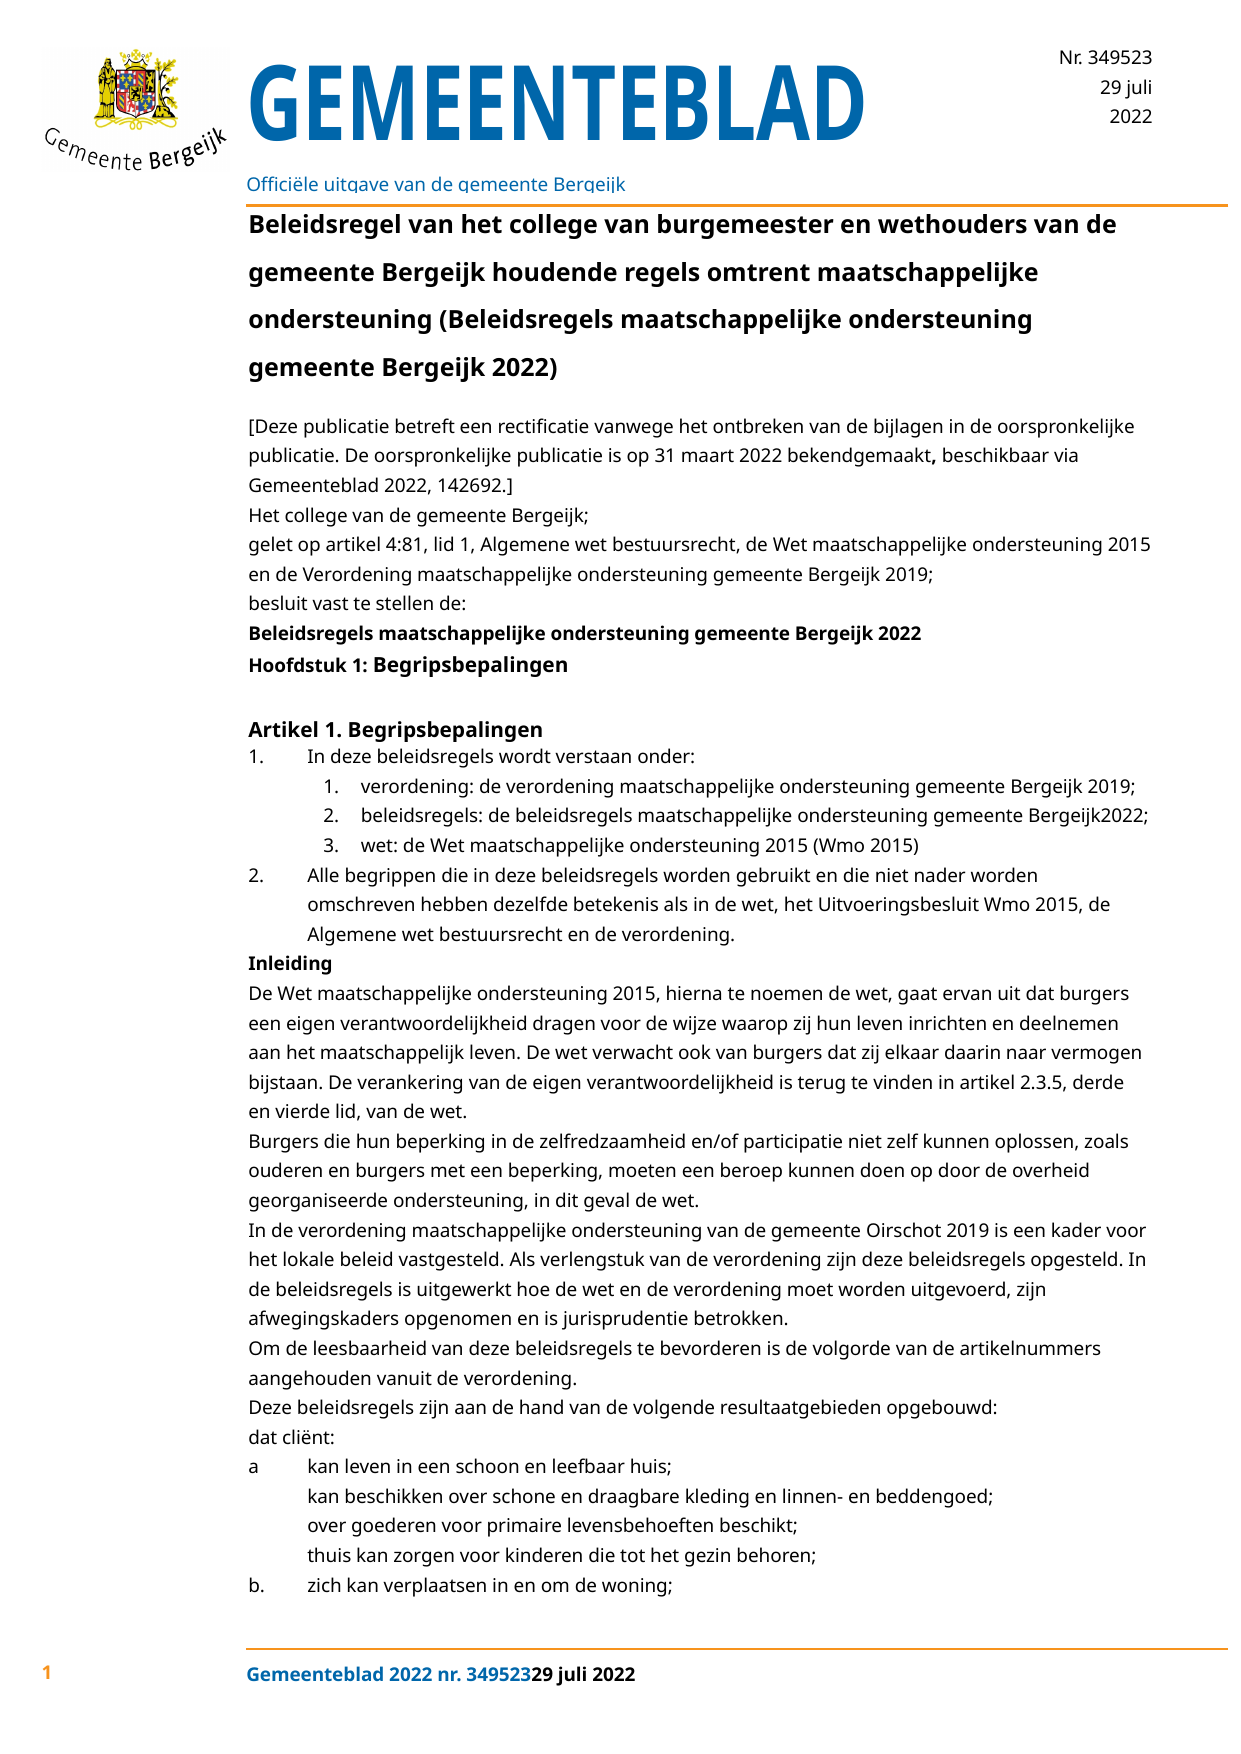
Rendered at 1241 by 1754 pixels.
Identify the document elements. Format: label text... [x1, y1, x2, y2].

text Beleidsregels maatschappelijke ondersteuning gemeente Bergeijk 2022 [248, 620, 1152, 646]
list thuis kan zorgen voor kinderen die tot het gezin behoren; [248, 1542, 1152, 1568]
list over goederen voor primaire levensbehoeften beschikt; [248, 1513, 1152, 1538]
text Het college van de gemeente Bergeijk; [248, 502, 1152, 528]
list kan beschikken over schone en draagbare kleding en linnen- en beddengoed; [248, 1483, 1152, 1509]
list Alle begrippen die in deze beleidsregels worden gebruikt en die niet nader worden omschreven hebben dezelfde betekenis als in de wet, het Uitvoeringsbesluit Wmo 2015, de Algemene wet bestuursrecht en de verordening. [248, 862, 1152, 947]
text Burgers die hun beperking in de zelfredzaamheid en/of participatie niet zelf kunnen oplossen, zoals ouderen en burgers met een beperking, moeten een beroep kunnen doen op door de overheid georganiseerde ondersteuning, in dit geval de wet. [248, 1128, 1152, 1213]
list In deze beleidsregels wordt verstaan onder: [248, 743, 1152, 769]
text De Wet maatschappelijke ondersteuning 2015, hierna te noemen de wet, gaat ervan uit dat burgers een eigen verantwoordelijkheid dragen voor de wijze waarop zij hun leven inrichten en deelnemen aan het maatschappelijk leven. De wet verwacht ook van burgers dat zij elkaar daarin naar vermogen bijstaan. De verankering van de eigen verantwoordelijkheid is terug te vinden in artikel 2.3.5, derde en vierde lid, van de wet. [248, 980, 1152, 1124]
picture [41, 47, 231, 172]
text [Deze publicatie betreft een rectificatie vanwege het ontbreken van de bijlagen in de oorspronkelijke publicatie. De oorspronkelijke publicatie is op 31 maart 2022 bekendgemaakt, beschikbaar via Gemeenteblad 2022, 142692.] [248, 413, 1152, 498]
list kan leven in een schoon en leefbaar huis; [248, 1453, 1152, 1479]
text dat cliënt: [248, 1424, 1152, 1450]
list wet: de Wet maatschappelijke ondersteuning 2015 (Wmo 2015) [323, 832, 1152, 858]
text Beleidsregel van het college van burgemeester en wethouders van de gemeente Bergeijk houdende regels omtrent maatschappelijke ondersteuning (Beleidsregels maatschappelijke ondersteuning gemeente Bergeijk 2022) [248, 207, 1152, 384]
text Hoofdstuk 1: Begripsbepalingen [248, 650, 1152, 678]
list verordening: de verordening maatschappelijke ondersteuning gemeente Bergeijk 2019; [323, 773, 1152, 799]
text Artikel 1. Begripsbepalingen [248, 715, 1152, 743]
text Om de leesbaarheid van deze beleidsregels te bevorderen is de volgorde van de artikelnummers aangehouden vanuit de verordening. [248, 1335, 1152, 1391]
text Deze beleidsregels zijn aan de hand van de volgende resultaatgebieden opgebouwd: [248, 1394, 1152, 1420]
text In de verordening maatschappelijke ondersteuning van de gemeente Oirschot 2019 is een kader voor het lokale beleid vastgesteld. Als verlengstuk van de verordening zijn deze beleidsregels opgesteld. In de beleidsregels is uitgewerkt hoe de wet en de verordening moet worden uitgevoerd, zijn afwegingskaders opgenomen en is jurisprudentie betrokken. [248, 1217, 1152, 1331]
list beleidsregels: de beleidsregels maatschappelijke ondersteuning gemeente Bergeijk2022; [323, 803, 1152, 828]
text gelet op artikel 4:81, lid 1, Algemene wet bestuursrecht, de Wet maatschappelijke ondersteuning 2015 en de Verordening maatschappelijke ondersteuning gemeente Bergeijk 2019; [248, 531, 1152, 587]
text Inleiding [248, 951, 1152, 976]
text besluit vast te stellen de: [248, 591, 1152, 616]
list zich kan verplaatsen in en om de woning; [248, 1572, 1152, 1598]
